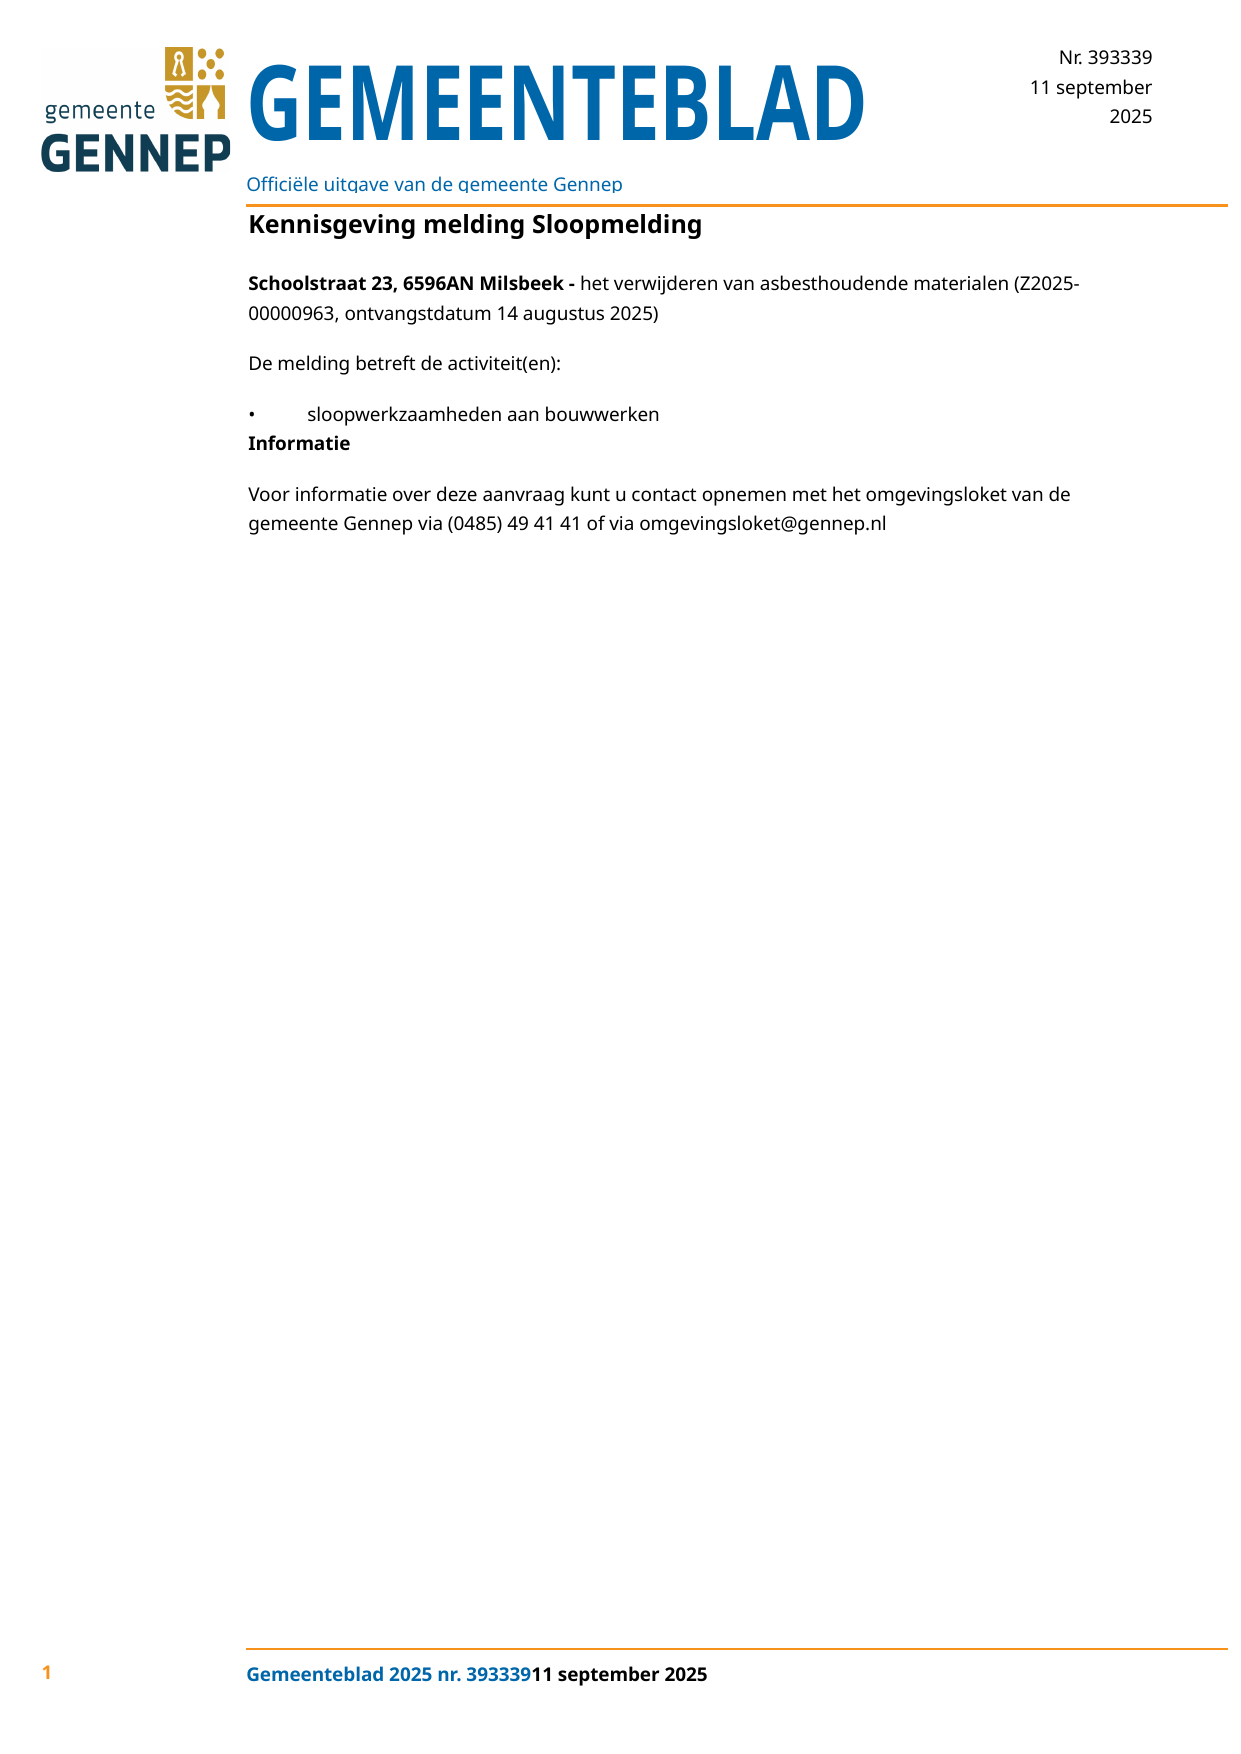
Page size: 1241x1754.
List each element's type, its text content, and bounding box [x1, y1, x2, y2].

text De melding betreft de activiteit(en): [248, 350, 1152, 376]
picture [41, 47, 231, 172]
text Voor informatie over deze aanvraag kunt u contact opnemen met het omgevingsloket van de gemeente Gennep via (0485) 49 41 41 of via omgevingsloket@gennep.nl [248, 481, 1152, 536]
text Kennisgeving melding Sloopmelding [248, 207, 1152, 241]
text Schoolstraat 23, 6596AN Milsbeek - het verwijderen van asbesthoudende materialen (Z2025-00000963, ontvangstdatum 14 augustus 2025) [248, 270, 1152, 326]
list sloopwerkzaamheden aan bouwwerken [248, 401, 1152, 426]
text Informatie [248, 430, 1152, 456]
